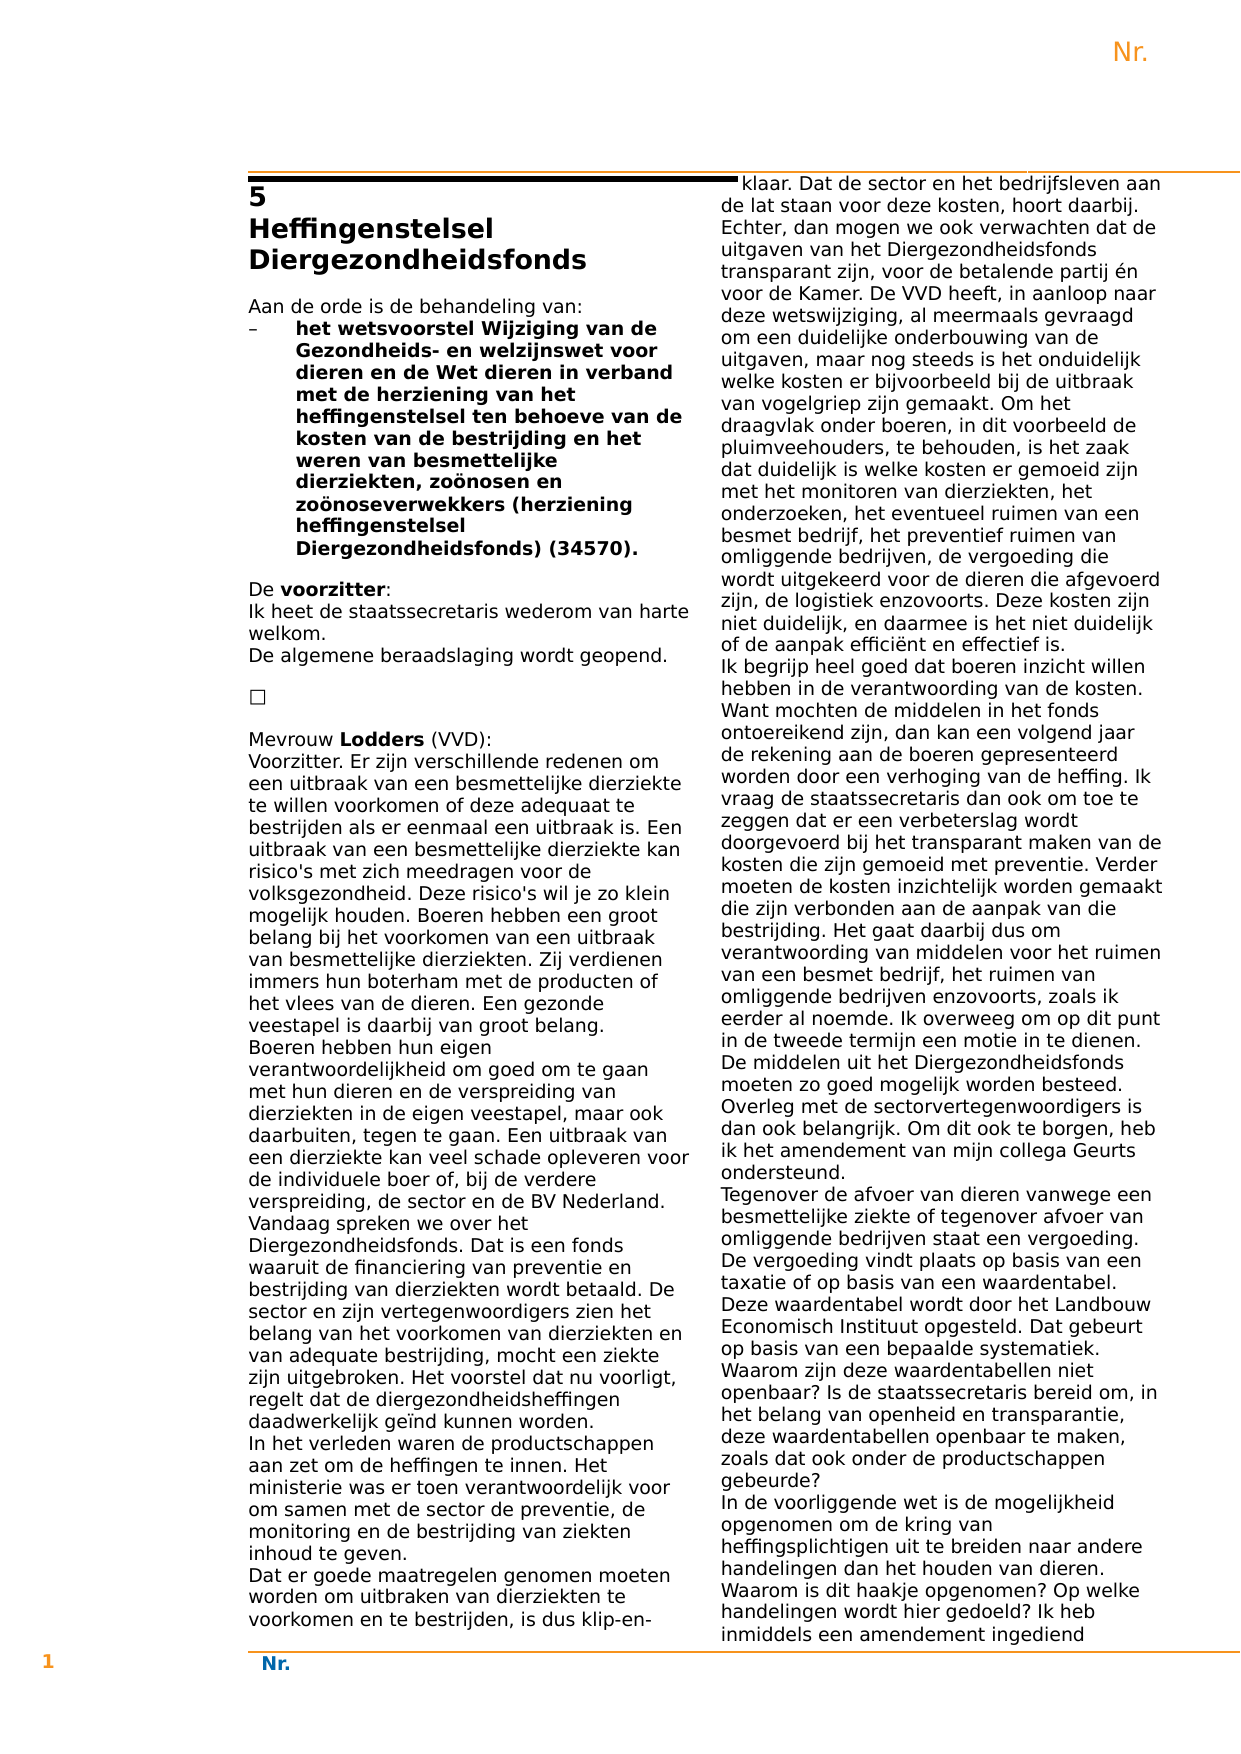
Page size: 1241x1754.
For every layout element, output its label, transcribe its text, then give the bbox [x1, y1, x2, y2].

text De middelen uit het Diergezondheidsfonds moeten zo goed mogelijk worden besteed. Overleg met de sectorvertegenwoordigers is dan ook belangrijk. Om dit ook te borgen, heb ik het amendement van mijn collega Geurts ondersteund. [721, 1052, 1163, 1184]
text Boeren hebben hun eigen verantwoordelijkheid om goed om te gaan met hun dieren en de verspreiding van dierziekten in de eigen veestapel, maar ook daarbuiten, tegen te gaan. Een uitbraak van een dierziekte kan veel schade opleveren voor de individuele boer of, bij de verdere verspreiding, de sector en de BV Nederland. [248, 1037, 691, 1213]
text ⬜ [248, 687, 691, 709]
text Mevrouw Lodders (VVD): [248, 729, 691, 751]
text Tegenover de afvoer van dieren vanwege een besmettelijke ziekte of tegenover afvoer van omliggende bedrijven staat een vergoeding. De vergoeding vindt plaats op basis van een taxatie of op basis van een waardentabel. Deze waardentabel wordt door het Landbouw Economisch Instituut opgesteld. Dat gebeurt op basis van een bepaalde systematiek. Waarom zijn deze waardentabellen niet openbaar? Is de staatssecretaris bereid om, in het belang van openheid en transparantie, deze waardentabellen openbaar te maken, zoals dat ook onder de productschappen gebeurde? [721, 1184, 1163, 1492]
title 5 Heffingenstelsel Diergezondheidsfonds [248, 182, 691, 276]
text Vandaag spreken we over het Diergezondheidsfonds. Dat is een fonds waaruit de financiering van preventie en bestrijding van dierziekten wordt betaald. De sector en zijn vertegenwoordigers zien het belang van het voorkomen van dierziekten en van adequate bestrijding, mocht een ziekte zijn uitgebroken. Het voorstel dat nu voorligt, regelt dat de diergezondheidsheffingen daadwerkelijk geïnd kunnen worden. [248, 1213, 691, 1433]
text Ik heet de staatssecretaris wederom van harte welkom. [248, 601, 691, 645]
text Dat er goede maatregelen genomen moeten worden om uitbraken van dierziekten te voorkomen en te bestrijden, is dus klip-en- [248, 1564, 691, 1630]
text In het verleden waren de productschappen aan zet om de heffingen te innen. Het ministerie was er toen verantwoordelijk voor om samen met de sector de preventie, de monitoring en de bestrijding van ziekten inhoud te geven. [248, 1433, 691, 1564]
text Aan de orde is de behandeling van: [248, 296, 691, 318]
text In de voorliggende wet is de mogelijkheid opgenomen om de kring van heffingsplichtigen uit te breiden naar andere handelingen dan het houden van dieren. Waarom is dit haakje opgenomen? Op welke handelingen wordt hier gedoeld? Ik heb inmiddels een amendement ingediend [721, 1492, 1163, 1645]
text Voorzitter. Er zijn verschillende redenen om een uitbraak van een besmettelijke dierziekte te willen voorkomen of deze adequaat te bestrijden als er eenmaal een uitbraak is. Een uitbraak van een besmettelijke dierziekte kan risico's met zich meedragen voor de volksgezondheid. Deze risico's wil je zo klein mogelijk houden. Boeren hebben een groot belang bij het voorkomen van een uitbraak van besmettelijke dierziekten. Zij verdienen immers hun boterham met de producten of het vlees van de dieren. Een gezonde veestapel is daarbij van groot belang. [248, 751, 691, 1037]
text De voorzitter: [248, 579, 691, 601]
list het wetsvoorstel Wijziging van de Gezondheids- en welzijnswet voor dieren en de Wet dieren in verband met de herziening van het heffingenstelsel ten behoeve van de kosten van de bestrijding en het weren van besmettelijke dierziekten, zoönosen en zoönoseverwekkers (herziening heffingenstelsel Diergezondheidsfonds) (34570). [248, 318, 691, 559]
text De algemene beraadslaging wordt geopend. [248, 645, 691, 667]
text klaar. Dat de sector en het bedrijfsleven aan de lat staan voor deze kosten, hoort daarbij. Echter, dan mogen we ook verwachten dat de uitgaven van het Diergezondheidsfonds transparant zijn, voor de betalende partij én voor de Kamer. De VVD heeft, in aanloop naar deze wetswijziging, al meermaals gevraagd om een duidelijke onderbouwing van de uitgaven, maar nog steeds is het onduidelijk welke kosten er bijvoorbeeld bij de uitbraak van vogelgriep zijn gemaakt. Om het draagvlak onder boeren, in dit voorbeeld de pluimveehouders, te behouden, is het zaak dat duidelijk is welke kosten er gemoeid zijn met het monitoren van dierziekten, het onderzoeken, het eventueel ruimen van een besmet bedrijf, het preventief ruimen van omliggende bedrijven, de vergoeding die wordt uitgekeerd voor de dieren die afgevoerd zijn, de logistiek enzovoorts. Deze kosten zijn niet duidelijk, en daarmee is het niet duidelijk of de aanpak efficiënt en effectief is. [721, 173, 1163, 656]
text Ik begrijp heel goed dat boeren inzicht willen hebben in de verantwoording van de kosten. Want mochten de middelen in het fonds ontoereikend zijn, dan kan een volgend jaar de rekening aan de boeren gepresenteerd worden door een verhoging van de heffing. Ik vraag de staatssecretaris dan ook om toe te zeggen dat er een verbeterslag wordt doorgevoerd bij het transparant maken van de kosten die zijn gemoeid met preventie. Verder moeten de kosten inzichtelijk worden gemaakt die zijn verbonden aan de aanpak van die bestrijding. Het gaat daarbij dus om verantwoording van middelen voor het ruimen van een besmet bedrijf, het ruimen van omliggende bedrijven enzovoorts, zoals ik eerder al noemde. Ik overweeg om op dit punt in de tweede termijn een motie in te dienen. [721, 656, 1163, 1052]
